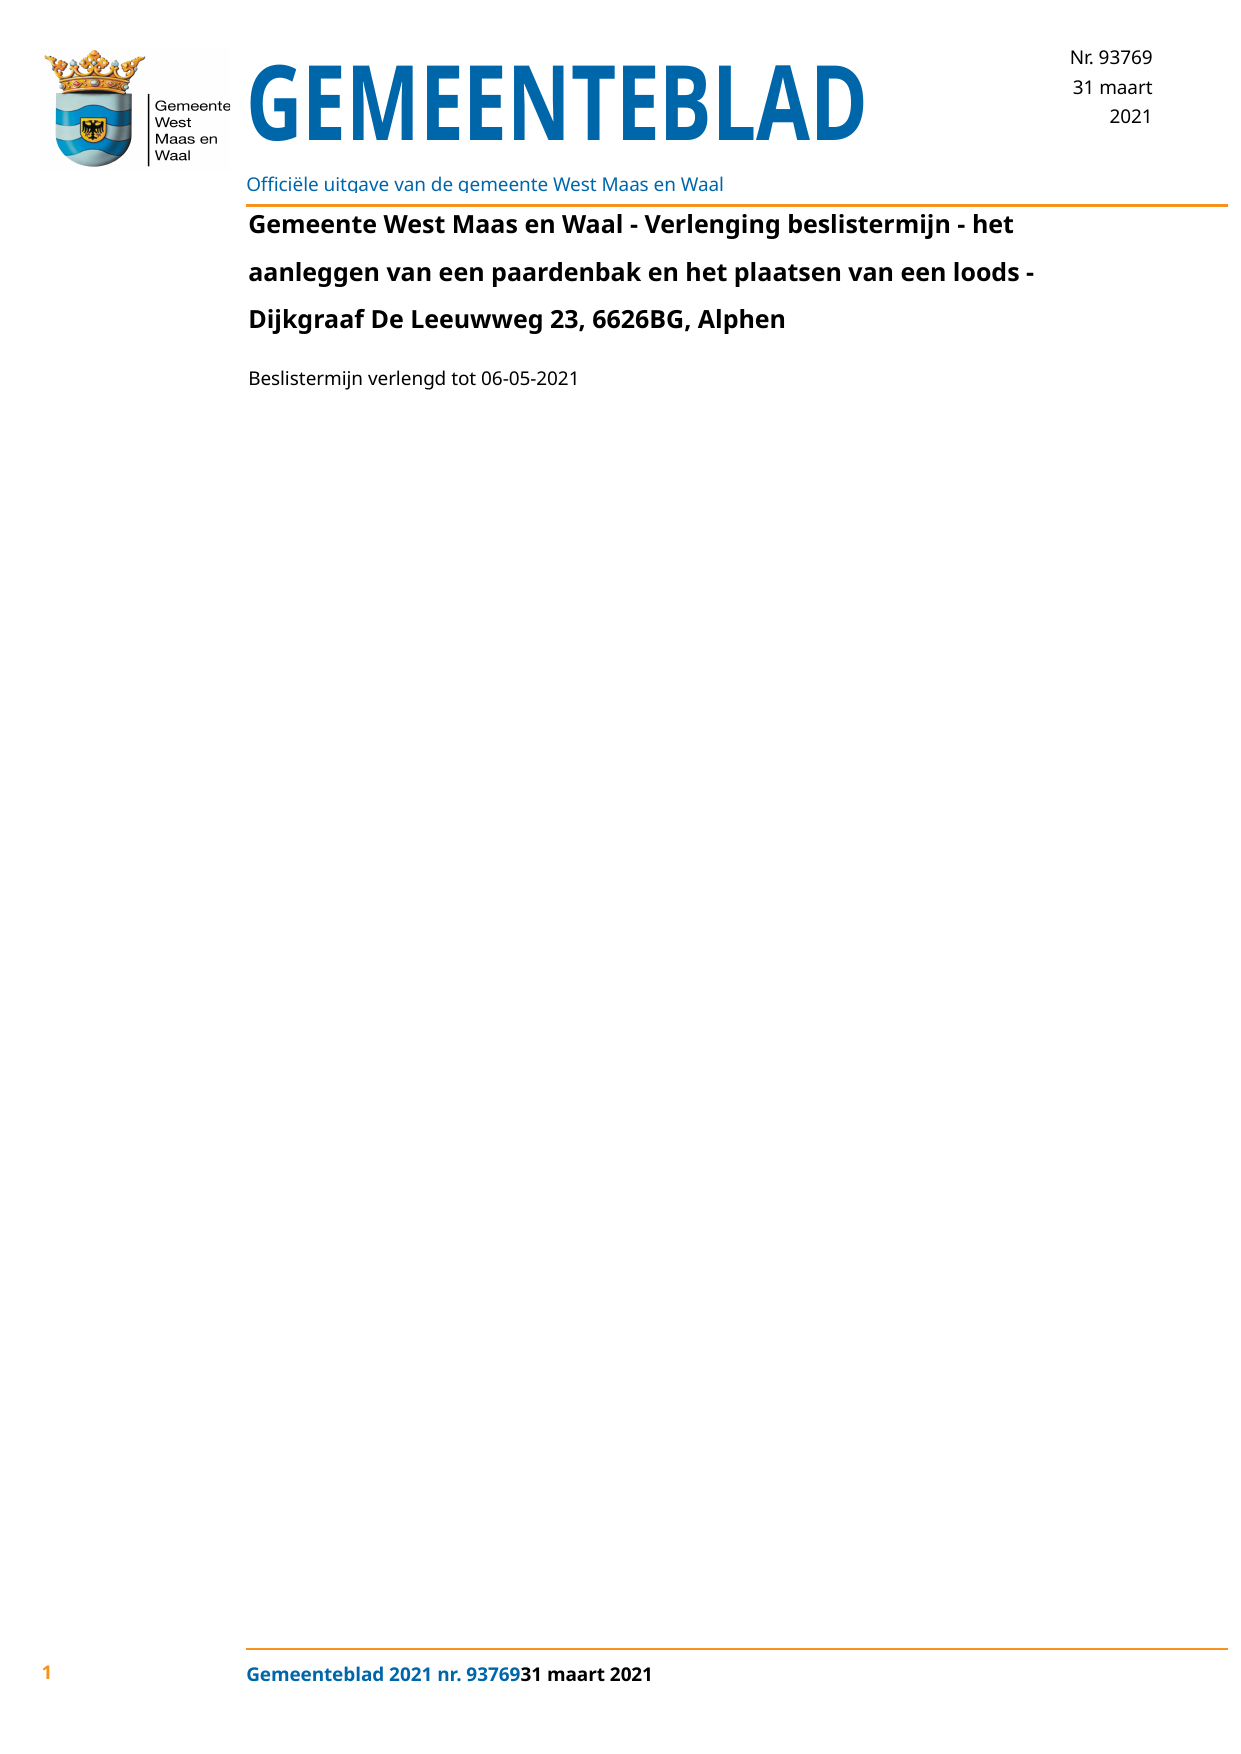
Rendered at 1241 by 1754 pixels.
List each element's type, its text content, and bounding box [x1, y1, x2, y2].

picture [41, 47, 231, 172]
text Beslistermijn verlengd tot 06-05-2021 [248, 366, 1152, 391]
text Gemeente West Maas en Waal - Verlenging beslistermijn - het aanleggen van een paardenbak en het plaatsen van een loods - Dijkgraaf De Leeuwweg 23, 6626BG, Alphen [248, 207, 1152, 336]
